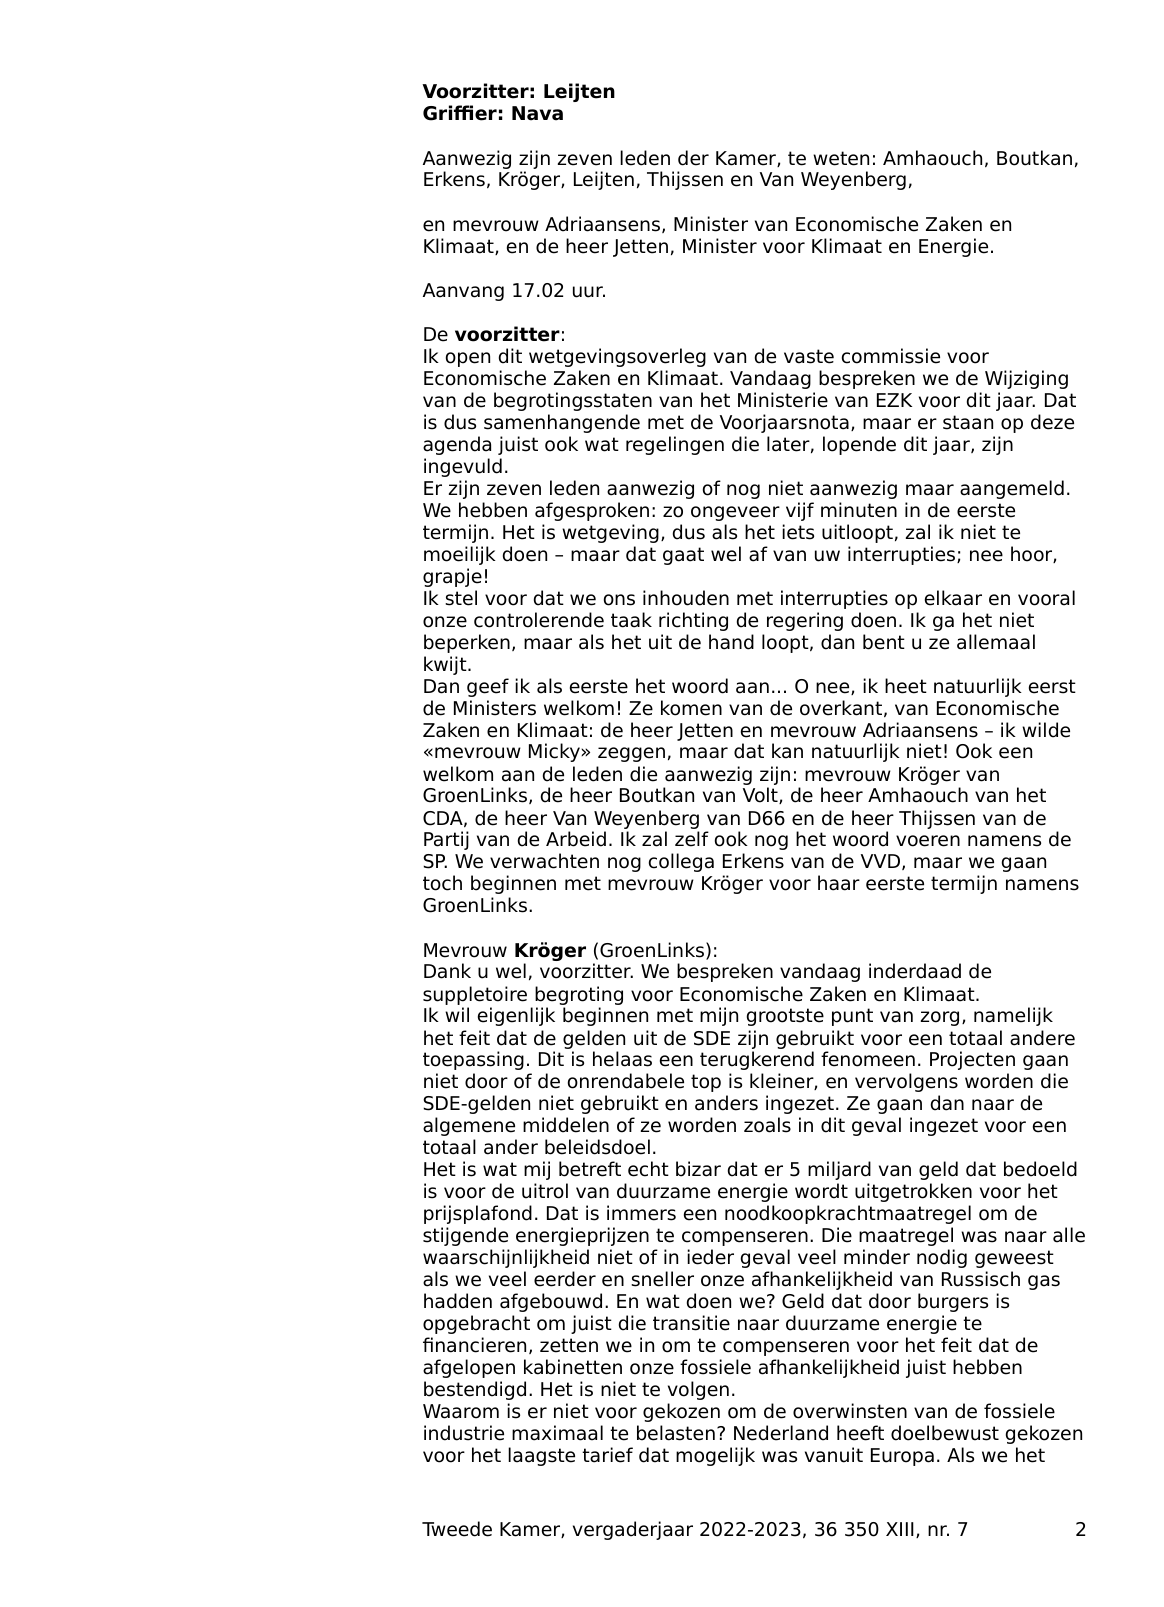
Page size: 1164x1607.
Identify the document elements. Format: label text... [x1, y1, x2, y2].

text Ik wil eigenlijk beginnen met mijn grootste punt van zorg, namelijk het feit dat de gelden uit de SDE zijn gebruikt voor een totaal andere toepassing. Dit is helaas een terugkerend fenomeen. Projecten gaan niet door of de onrendabele top is kleiner, en vervolgens worden die SDE-gelden niet gebruikt en anders ingezet. Ze gaan dan naar de algemene middelen of ze worden zoals in dit geval ingezet voor een totaal ander beleidsdoel. [422, 1005, 1087, 1159]
text Aanvang 17.02 uur. [422, 280, 1087, 302]
text Griffier: Nava [422, 103, 1087, 125]
text Ik stel voor dat we ons inhouden met interrupties op elkaar en vooral onze controlerende taak richting de regering doen. Ik ga het niet beperken, maar als het uit de hand loopt, dan bent u ze allemaal kwijt. [422, 588, 1087, 676]
text Ik open dit wetgevingsoverleg van de vaste commissie voor Economische Zaken en Klimaat. Vandaag bespreken we de Wijziging van de begrotingsstaten van het Ministerie van EZK voor dit jaar. Dat is dus samenhangende met de Voorjaarsnota, maar er staan op deze agenda juist ook wat regelingen die later, lopende dit jaar, zijn ingevuld. [422, 346, 1087, 478]
text Het is wat mij betreft echt bizar dat er 5 miljard van geld dat bedoeld is voor de uitrol van duurzame energie wordt uitgetrokken voor het prijsplafond. Dat is immers een noodkoopkrachtmaatregel om de stijgende energieprijzen te compenseren. Die maatregel was naar alle waarschijnlijkheid niet of in ieder geval veel minder nodig geweest als we veel eerder en sneller onze afhankelijkheid van Russisch gas hadden afgebouwd. En wat doen we? Geld dat door burgers is opgebracht om juist die transitie naar duurzame energie te financieren, zetten we in om te compenseren voor het feit dat de afgelopen kabinetten onze fossiele afhankelijkheid juist hebben bestendigd. Het is niet te volgen. [422, 1159, 1087, 1401]
text De voorzitter: [422, 324, 1087, 346]
text Dan geef ik als eerste het woord aan... O nee, ik heet natuurlijk eerst de Ministers welkom! Ze komen van de overkant, van Economische Zaken en Klimaat: de heer Jetten en mevrouw Adriaansens – ik wilde «mevrouw Micky» zeggen, maar dat kan natuurlijk niet! Ook een welkom aan de leden die aanwezig zijn: mevrouw Kröger van GroenLinks, de heer Boutkan van Volt, de heer Amhaouch van het CDA, de heer Van Weyenberg van D66 en de heer Thijssen van de Partij van de Arbeid. Ik zal zelf ook nog het woord voeren namens de SP. We verwachten nog collega Erkens van de VVD, maar we gaan toch beginnen met mevrouw Kröger voor haar eerste termijn namens GroenLinks. [422, 676, 1087, 917]
text Aanwezig zijn zeven leden der Kamer, te weten: Amhaouch, Boutkan, Erkens, Kröger, Leijten, Thijssen en Van Weyenberg, [422, 147, 1087, 191]
text Er zijn zeven leden aanwezig of nog niet aanwezig maar aangemeld. We hebben afgesproken: zo ongeveer vijf minuten in de eerste termijn. Het is wetgeving, dus als het iets uitloopt, zal ik niet te moeilijk doen – maar dat gaat wel af van uw interrupties; nee hoor, grapje! [422, 478, 1087, 588]
text Dank u wel, voorzitter. We bespreken vandaag inderdaad de suppletoire begroting voor Economische Zaken en Klimaat. [422, 961, 1087, 1005]
text Voorzitter: Leijten [422, 81, 1087, 103]
text en mevrouw Adriaansens, Minister van Economische Zaken en Klimaat, en de heer Jetten, Minister voor Klimaat en Energie. [422, 213, 1087, 257]
text Mevrouw Kröger (GroenLinks): [422, 939, 1087, 961]
text Waarom is er niet voor gekozen om de overwinsten van de fossiele industrie maximaal te belasten? Nederland heeft doelbewust gekozen voor het laagste tarief dat mogelijk was vanuit Europa. Als we het [422, 1401, 1087, 1467]
